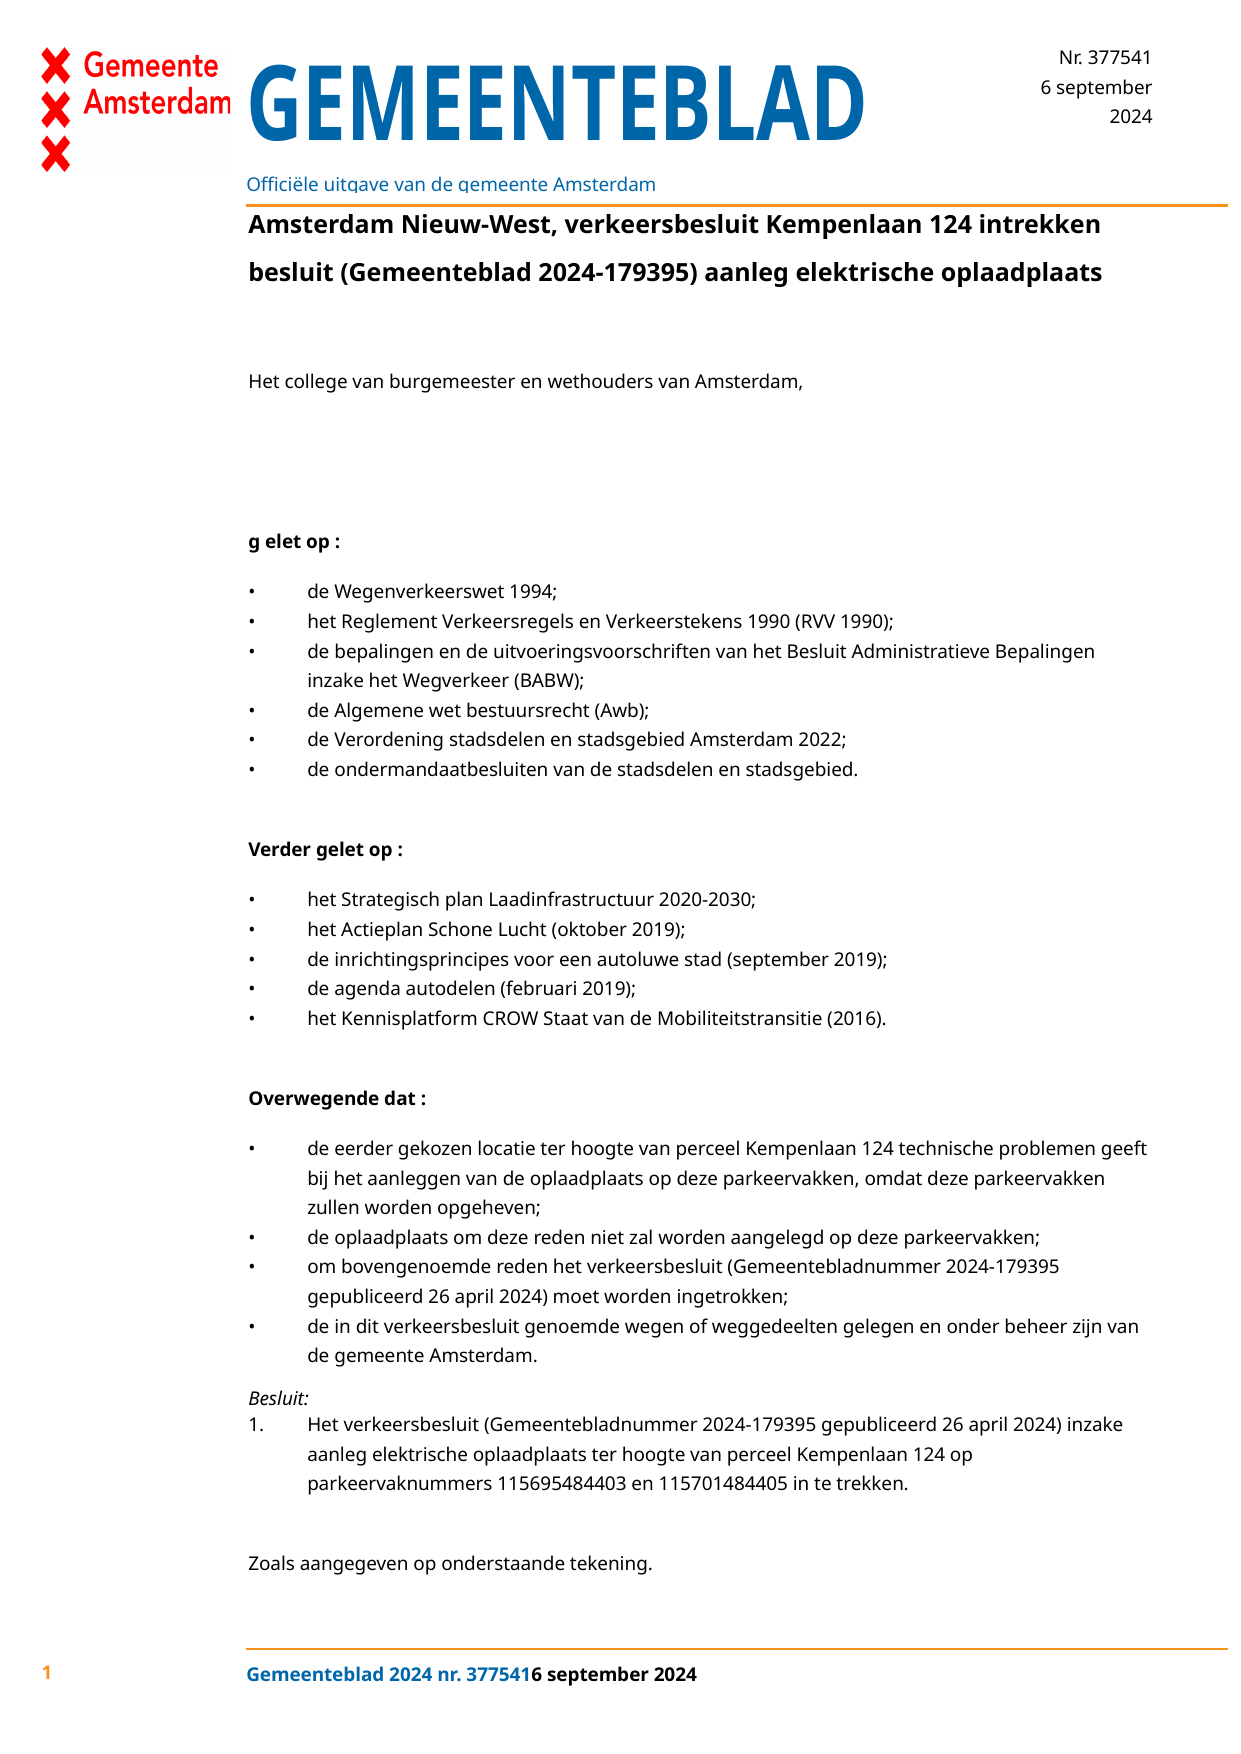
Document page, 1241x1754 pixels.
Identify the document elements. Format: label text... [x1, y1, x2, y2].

list het Actieplan Schone Lucht (oktober 2019); [248, 916, 1152, 942]
list Het verkeersbesluit (Gemeentebladnummer 2024-179395 gepubliceerd 26 april 2024) inzake aanleg elektrische oplaadplaats ter hoogte van perceel Kempenlaan 124 op parkeervaknummers 115695484403 en 115701484405 in te trekken. [248, 1411, 1152, 1496]
list om bovengenoemde reden het verkeersbesluit (Gemeentebladnummer 2024-179395 gepubliceerd 26 april 2024) moet worden ingetrokken; [248, 1254, 1152, 1309]
list de Verordening stadsdelen en stadsgebied Amsterdam 2022; [248, 727, 1152, 752]
list de oplaadplaats om deze reden niet zal worden aangelegd op deze parkeervakken; [248, 1224, 1152, 1250]
list de eerder gekozen locatie ter hoogte van perceel Kempenlaan 124 technische problemen geeft bij het aanleggen van de oplaadplaats op deze parkeervakken, omdat deze parkeervakken zullen worden opgeheven; [248, 1135, 1152, 1220]
text g elet op : [248, 528, 1152, 554]
list de Wegenverkeerswet 1994; [248, 579, 1152, 604]
text Het college van burgemeester en wethouders van Amsterdam, [248, 368, 1152, 394]
text Besluit: [248, 1386, 1152, 1411]
list de ondermandaatbesluiten van de stadsdelen en stadsgebied. [248, 756, 1152, 782]
text Overwegende dat : [248, 1085, 1152, 1111]
picture [41, 47, 231, 172]
list de inrichtingsprincipes voor een autoluwe stad (september 2019); [248, 946, 1152, 971]
list het Kennisplatform CROW Staat van de Mobiliteitstransitie (2016). [248, 1005, 1152, 1031]
list het Strategisch plan Laadinfrastructuur 2020-2030; [248, 887, 1152, 912]
text Amsterdam Nieuw-West, verkeersbesluit Kempenlaan 124 intrekken besluit (Gemeenteblad 2024-179395) aanleg elektrische oplaadplaats [248, 207, 1152, 288]
text Verder gelet op : [248, 836, 1152, 862]
list de agenda autodelen (februari 2019); [248, 975, 1152, 1001]
text Zoals aangegeven op onderstaande tekening. [248, 1550, 1152, 1576]
list de in dit verkeersbesluit genoemde wegen of weggedeelten gelegen en onder beheer zijn van de gemeente Amsterdam. [248, 1313, 1152, 1368]
list de Algemene wet bestuursrecht (Awb); [248, 697, 1152, 723]
list de bepalingen en de uitvoeringsvoorschriften van het Besluit Administratieve Bepalingen inzake het Wegverkeer (BABW); [248, 638, 1152, 693]
list het Reglement Verkeersregels en Verkeerstekens 1990 (RVV 1990); [248, 608, 1152, 634]
